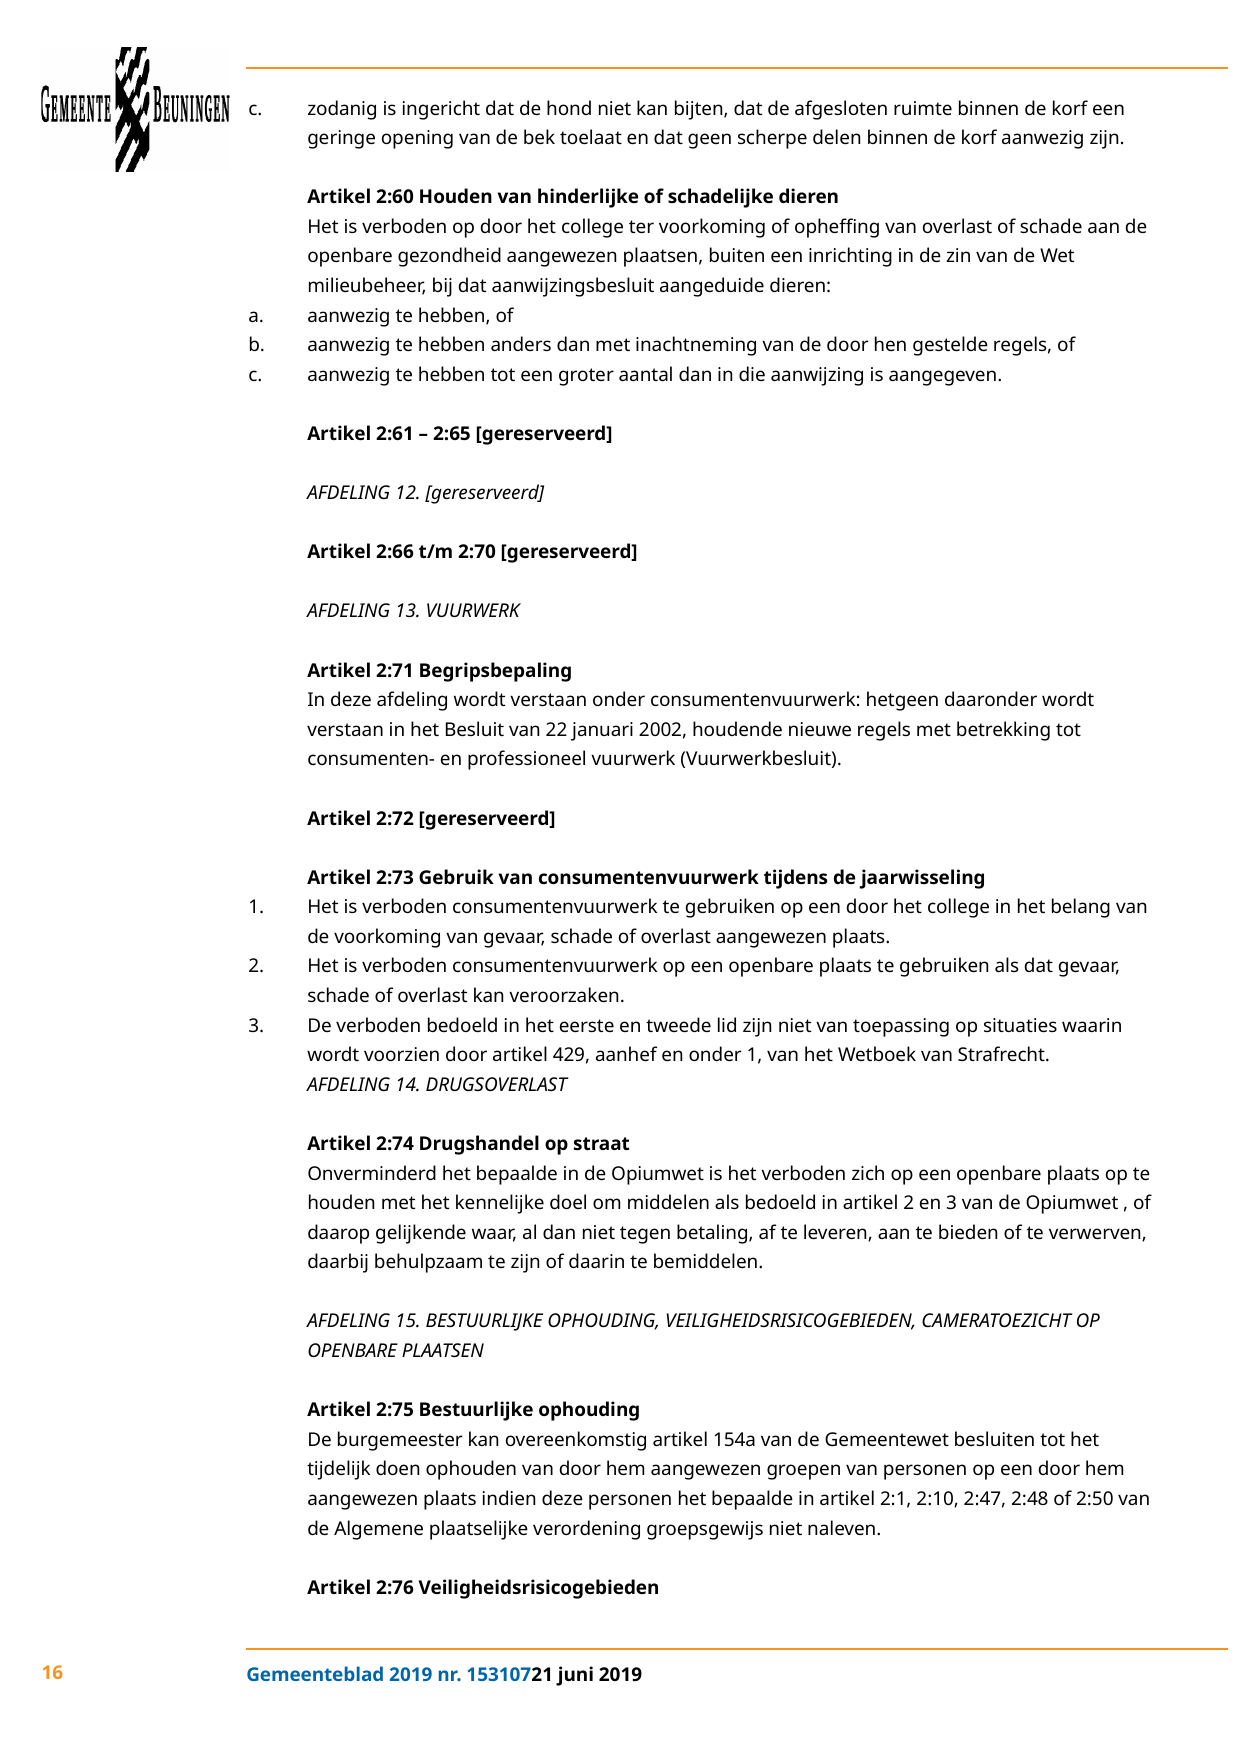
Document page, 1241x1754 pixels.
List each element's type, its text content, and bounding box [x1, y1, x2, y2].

list aanwezig te hebben tot een groter aantal dan in die aanwijzing is aangegeven. [248, 361, 1152, 387]
list In deze afdeling wordt verstaan onder consumentenvuurwerk: hetgeen daaronder wordt verstaan in het Besluit van 22 januari 2002, houdende nieuwe regels met betrekking tot consumenten- en professioneel vuurwerk (Vuurwerkbesluit). [248, 686, 1152, 771]
list De burgemeester kan overeenkomstig artikel 154a van de Gemeentewet besluiten tot het tijdelijk doen ophouden van door hem aangewezen groepen van personen op een door hem aangewezen plaats indien deze personen het bepaalde in artikel 2:1, 2:10, 2:47, 2:48 of 2:50 van de Algemene plaatselijke verordening groepsgewijs niet naleven. [248, 1426, 1152, 1541]
list Artikel 2:72 [gereserveerd] [248, 805, 1152, 831]
list De verboden bedoeld in het eerste en tweede lid zijn niet van toepassing op situaties waarin wordt voorzien door artikel 429, aanhef en onder 1, van het Wetboek van Strafrecht. [248, 1012, 1152, 1067]
list AFDELING 14. DRUGSOVERLAST [248, 1071, 1152, 1097]
list Het is verboden consumentenvuurwerk op een openbare plaats te gebruiken als dat gevaar, schade of overlast kan veroorzaken. [248, 953, 1152, 1008]
list Artikel 2:60 Houden van hinderlijke of schadelijke dieren [248, 183, 1152, 209]
list Artikel 2:74 Drugshandel op straat [248, 1130, 1152, 1156]
list AFDELING 13. VUURWERK [248, 598, 1152, 623]
list AFDELING 15. BESTUURLIJKE OPHOUDING, VEILIGHEIDSRISICOGEBIEDEN, CAMERATOEZICHT OP OPENBARE PLAATSEN [248, 1308, 1152, 1363]
list Artikel 2:73 Gebruik van consumentenvuurwerk tijdens de jaarwisseling [248, 864, 1152, 890]
list zodanig is ingericht dat de hond niet kan bijten, dat de afgesloten ruimte binnen de korf een geringe opening van de bek toelaat en dat geen scherpe delen binnen de korf aanwezig zijn. [248, 95, 1152, 150]
list Artikel 2:76 Veiligheidsrisicogebieden [248, 1574, 1152, 1600]
list aanwezig te hebben anders dan met inachtneming van de door hen gestelde regels, of [248, 331, 1152, 357]
list aanwezig te hebben, of [248, 302, 1152, 328]
list Het is verboden consumentenvuurwerk te gebruiken op een door het college in het belang van de voorkoming van gevaar, schade of overlast aangewezen plaats. [248, 893, 1152, 949]
list Het is verboden op door het college ter voorkoming of opheffing van overlast of schade aan de openbare gezondheid aangewezen plaatsen, buiten een inrichting in de zin van de Wet milieubeheer, bij dat aanwijzingsbesluit aangeduide dieren: [248, 213, 1152, 298]
list Onverminderd het bepaalde in de Opiumwet is het verboden zich op een openbare plaats op te houden met het kennelijke doel om middelen als bedoeld in artikel 2 en 3 van de Opiumwet , of daarop gelijkende waar, al dan niet tegen betaling, af te leveren, aan te bieden of te verwerven, daarbij behulpzaam te zijn of daarin te bemiddelen. [248, 1160, 1152, 1274]
list Artikel 2:61 – 2:65 [gereserveerd] [248, 420, 1152, 446]
list Artikel 2:75 Bestuurlijke ophouding [248, 1396, 1152, 1422]
picture [41, 47, 231, 172]
list Artikel 2:71 Begripsbepaling [248, 657, 1152, 683]
list AFDELING 12. [gereserveerd] [248, 479, 1152, 505]
list Artikel 2:66 t/m 2:70 [gereserveerd] [248, 538, 1152, 564]
